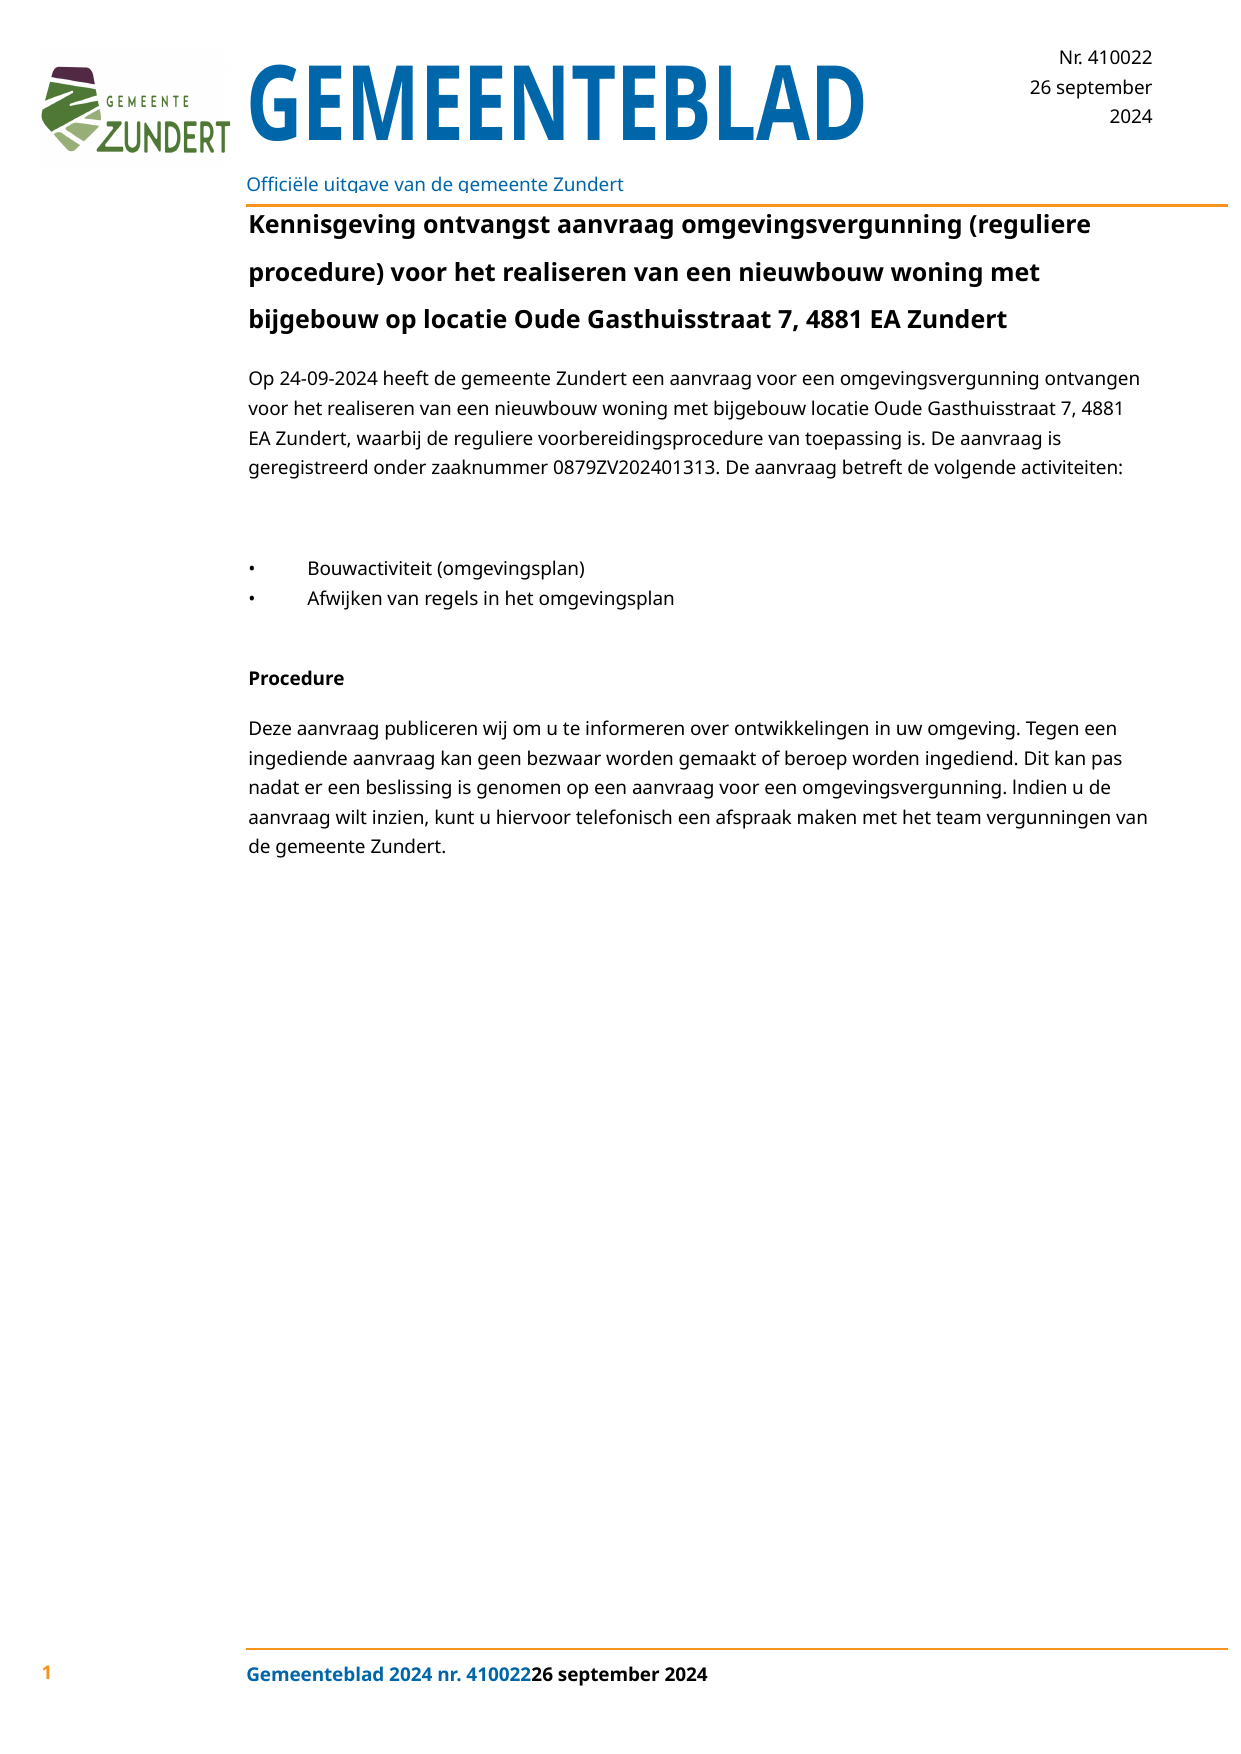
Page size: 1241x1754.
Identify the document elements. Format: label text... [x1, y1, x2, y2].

text Procedure [248, 665, 1152, 690]
text Kennisgeving ontvangst aanvraag omgevingsvergunning (reguliere procedure) voor het realiseren van een nieuwbouw woning met bijgebouw op locatie Oude Gasthuisstraat 7, 4881 EA Zundert [248, 207, 1152, 336]
list Afwijken van regels in het omgevingsplan [248, 585, 1152, 610]
text Op 24-09-2024 heeft de gemeente Zundert een aanvraag voor een omgevingsvergunning ontvangen voor het realiseren van een nieuwbouw woning met bijgebouw locatie Oude Gasthuisstraat 7, 4881 EA Zundert, waarbij de reguliere voorbereidingsprocedure van toepassing is. De aanvraag is geregistreerd onder zaaknummer 0879ZV202401313. De aanvraag betreft de volgende activiteiten: [248, 366, 1152, 480]
picture [41, 47, 231, 172]
text Deze aanvraag publiceren wij om u te informeren over ontwikkelingen in uw omgeving. Tegen een ingediende aanvraag kan geen bezwaar worden gemaakt of beroep worden ingediend. Dit kan pas nadat er een beslissing is genomen op een aanvraag voor een omgevingsvergunning. lndien u de aanvraag wilt inzien, kunt u hiervoor telefonisch een afspraak maken met het team vergunningen van de gemeente Zundert. [248, 715, 1152, 859]
list Bouwactiviteit (omgevingsplan) [248, 555, 1152, 581]
